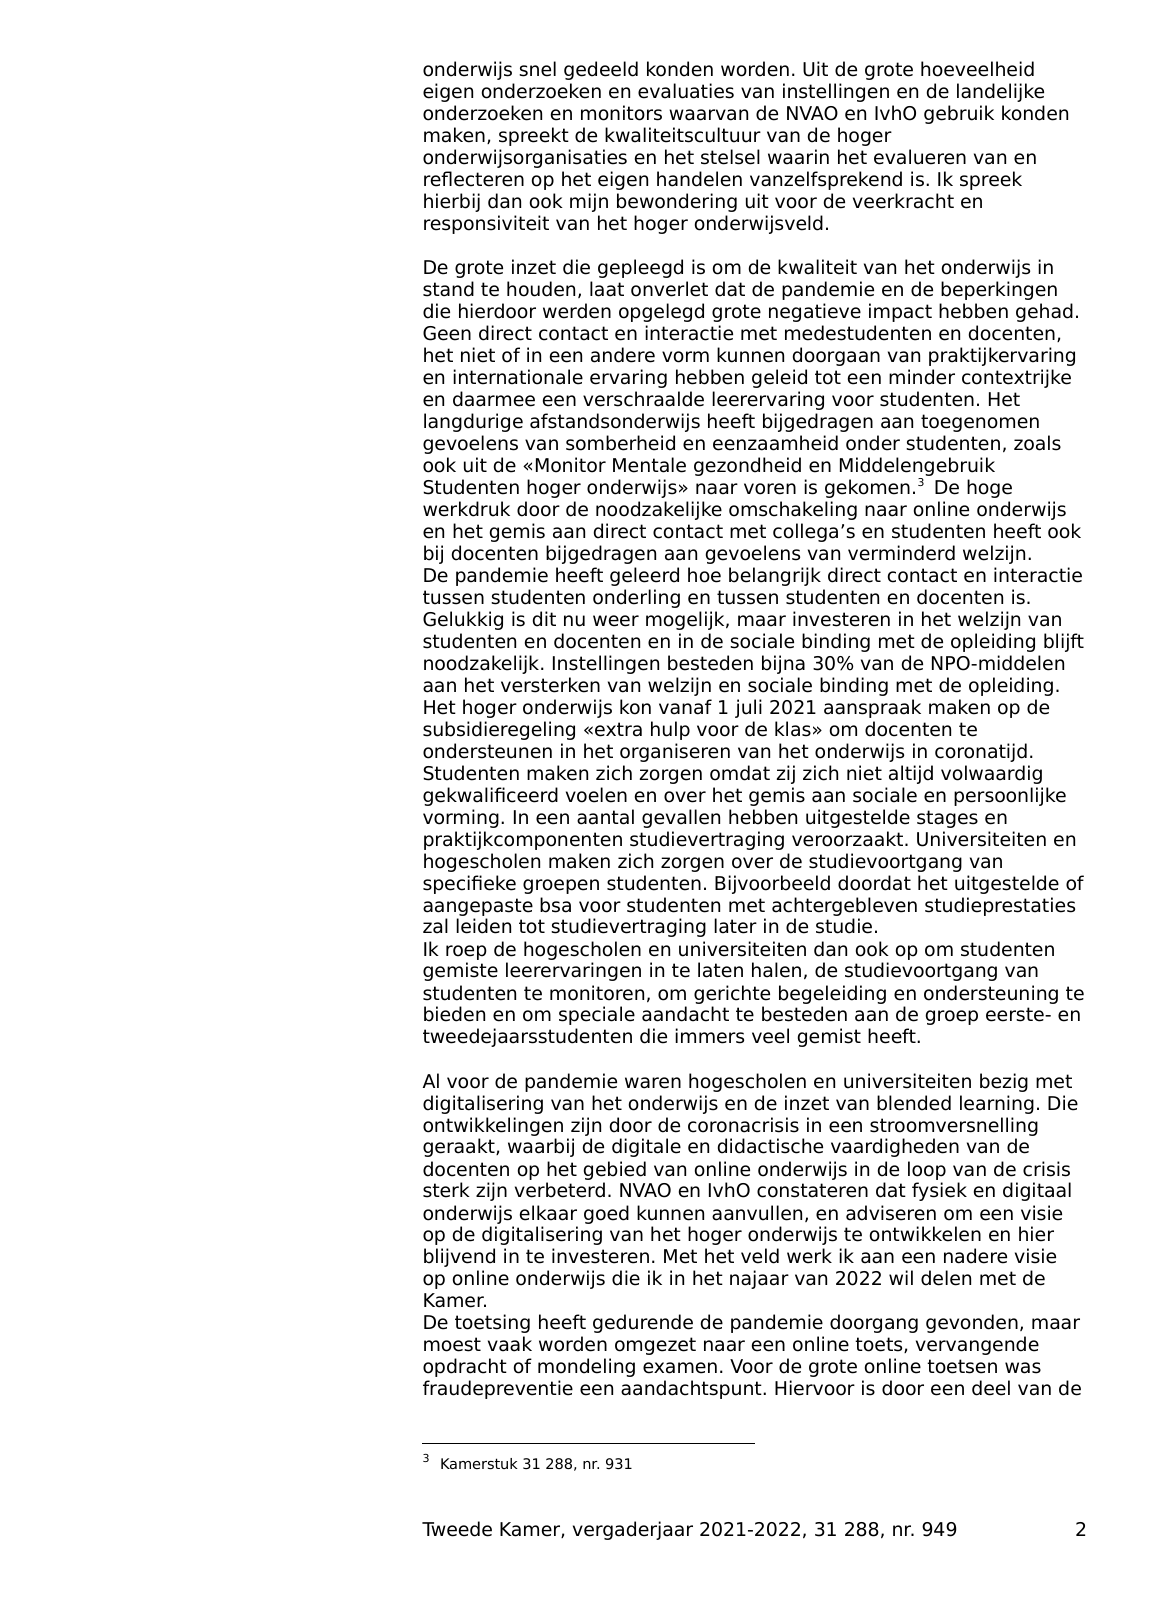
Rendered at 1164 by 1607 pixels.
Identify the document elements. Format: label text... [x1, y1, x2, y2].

text De pandemie heeft geleerd hoe belangrijk direct contact en interactie tussen studenten onderling en tussen studenten en docenten is. Gelukkig is dit nu weer mogelijk, maar investeren in het welzijn van studenten en docenten en in de sociale binding met de opleiding blijft noodzakelijk. Instellingen besteden bijna 30% van de NPO-middelen aan het versterken van welzijn en sociale binding met de opleiding. Het hoger onderwijs kon vanaf 1 juli 2021 aanspraak maken op de subsidieregeling «extra hulp voor de klas» om docenten te ondersteunen in het organiseren van het onderwijs in coronatijd. [422, 565, 1087, 763]
text onderwijs snel gedeeld konden worden. Uit de grote hoeveelheid eigen onderzoeken en evaluaties van instellingen en de landelijke onderzoeken en monitors waarvan de NVAO en IvhO gebruik konden maken, spreekt de kwaliteitscultuur van de hoger onderwijsorganisaties en het stelsel waarin het evalueren van en reflecteren op het eigen handelen vanzelfsprekend is. Ik spreek hierbij dan ook mijn bewondering uit voor de veerkracht en responsiviteit van het hoger onderwijsveld. [422, 59, 1087, 235]
text Studenten maken zich zorgen omdat zij zich niet altijd volwaardig gekwalificeerd voelen en over het gemis aan sociale en persoonlijke vorming. In een aantal gevallen hebben uitgestelde stages en praktijkcomponenten studievertraging veroorzaakt. Universiteiten en hogescholen maken zich zorgen over de studievoortgang van specifieke groepen studenten. Bijvoorbeeld doordat het uitgestelde of aangepaste bsa voor studenten met achtergebleven studieprestaties zal leiden tot studievertraging later in de studie. [422, 763, 1087, 938]
text Kamerstuk 31 288, nr. 931 [422, 1452, 1087, 1474]
text Al voor de pandemie waren hogescholen en universiteiten bezig met digitalisering van het onderwijs en de inzet van blended learning. Die ontwikkelingen zijn door de coronacrisis in een stroomversnelling geraakt, waarbij de digitale en didactische vaardigheden van de docenten op het gebied van online onderwijs in de loop van de crisis sterk zijn verbeterd. NVAO en IvhO constateren dat fysiek en digitaal onderwijs elkaar goed kunnen aanvullen, en adviseren om een visie op de digitalisering van het hoger onderwijs te ontwikkelen en hier blijvend in te investeren. Met het veld werk ik aan een nadere visie op online onderwijs die ik in het najaar van 2022 wil delen met de Kamer. [422, 1071, 1087, 1312]
text Ik roep de hogescholen en universiteiten dan ook op om studenten gemiste leerervaringen in te laten halen, de studievoortgang van studenten te monitoren, om gerichte begeleiding en ondersteuning te bieden en om speciale aandacht te besteden aan de groep eerste- en tweedejaarsstudenten die immers veel gemist heeft. [422, 938, 1087, 1048]
text De grote inzet die gepleegd is om de kwaliteit van het onderwijs in stand te houden, laat onverlet dat de pandemie en de beperkingen die hierdoor werden opgelegd grote negatieve impact hebben gehad. Geen direct contact en interactie met medestudenten en docenten, het niet of in een andere vorm kunnen doorgaan van praktijkervaring en internationale ervaring hebben geleid tot een minder contextrijke en daarmee een verschraalde leerervaring voor studenten. Het langdurige afstandsonderwijs heeft bijgedragen aan toegenomen gevoelens van somberheid en eenzaamheid onder studenten, zoals ook uit de «Monitor Mentale gezondheid en Middelengebruik Studenten hoger onderwijs» naar voren is gekomen. De hoge werkdruk door de noodzakelijke omschakeling naar online onderwijs en het gemis aan direct contact met collega’s en studenten heeft ook bij docenten bijgedragen aan gevoelens van verminderd welzijn. [422, 257, 1087, 565]
text De toetsing heeft gedurende de pandemie doorgang gevonden, maar moest vaak worden omgezet naar een online toets, vervangende opdracht of mondeling examen. Voor de grote online toetsen was fraudepreventie een aandachtspunt. Hiervoor is door een deel van de [422, 1312, 1087, 1400]
